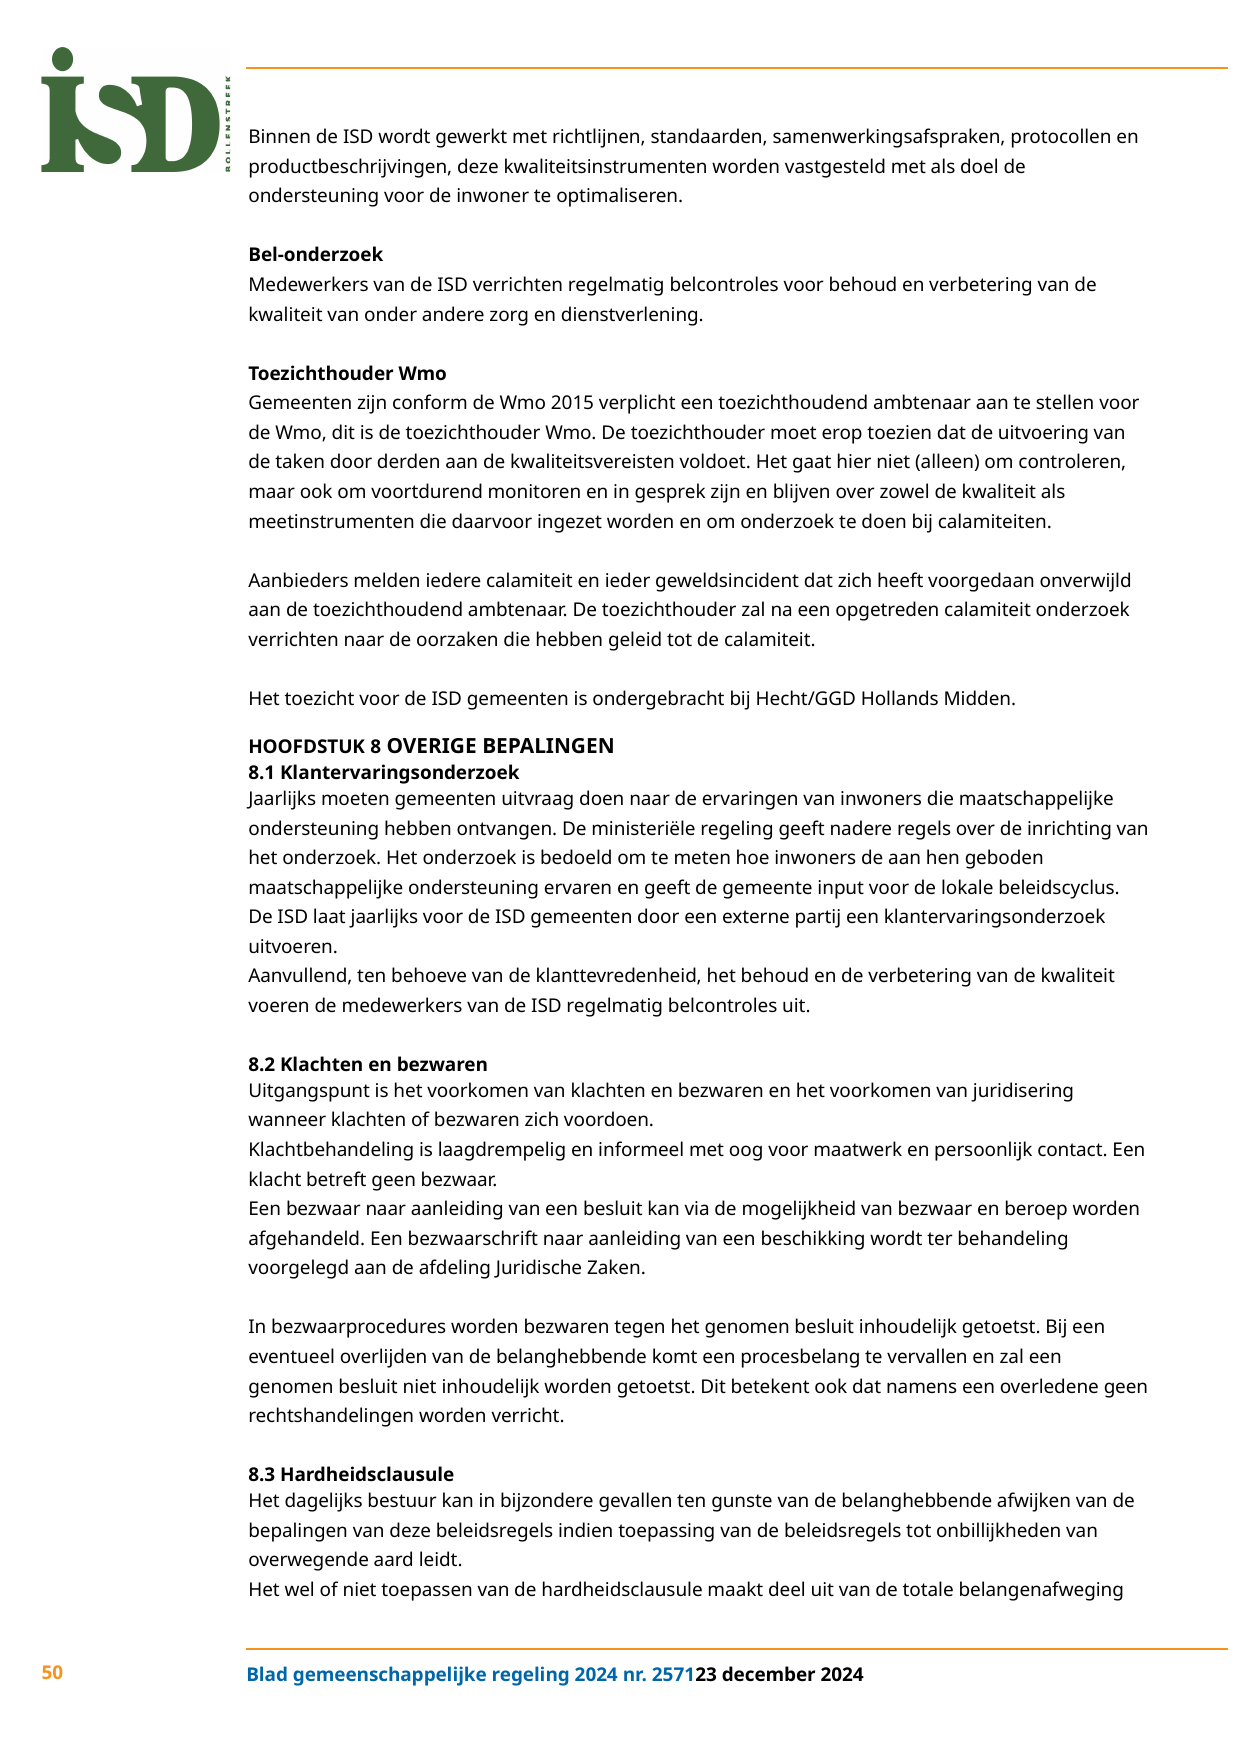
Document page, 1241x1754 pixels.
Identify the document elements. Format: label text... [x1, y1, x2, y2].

text Binnen de ISD wordt gewerkt met richtlijnen, standaarden, samenwerkingsafspraken, protocollen en productbeschrijvingen, deze kwaliteitsinstrumenten worden vastgesteld met als doel de ondersteuning voor de inwoner te optimaliseren. [248, 123, 1152, 208]
text Bel-onderzoek [248, 242, 1152, 267]
text Klachtbehandeling is laagdrempelig en informeel met oog voor maatwerk en persoonlijk contact. Een klacht betreft geen bezwaar. [248, 1136, 1152, 1192]
text Jaarlijks moeten gemeenten uitvraag doen naar de ervaringen van inwoners die maatschappelijke ondersteuning hebben ontvangen. De ministeriële regeling geeft nadere regels over de inrichting van het onderzoek. Het onderzoek is bedoeld om te meten hoe inwoners de aan hen geboden maatschappelijke ondersteuning ervaren en geeft de gemeente input voor de lokale beleidscyclus. [248, 785, 1152, 899]
text Aanbieders melden iedere calamiteit en ieder geweldsincident dat zich heeft voorgedaan onverwijld aan de toezichthoudend ambtenaar. De toezichthouder zal na een opgetreden calamiteit onderzoek verrichten naar de oorzaken die hebben geleid tot de calamiteit. [248, 567, 1152, 652]
text Uitgangspunt is het voorkomen van klachten en bezwaren en het voorkomen van juridisering wanneer klachten of bezwaren zich voordoen. [248, 1077, 1152, 1132]
text Gemeenten zijn conform de Wmo 2015 verplicht een toezichthoudend ambtenaar aan te stellen voor de Wmo, dit is de toezichthouder Wmo. De toezichthouder moet erop toezien dat de uitvoering van de taken door derden aan de kwaliteitsvereisten voldoet. Het gaat hier niet (alleen) om controleren, maar ook om voortdurend monitoren en in gesprek zijn en blijven over zowel de kwaliteit als meetinstrumenten die daarvoor ingezet worden en om onderzoek te doen bij calamiteiten. [248, 389, 1152, 533]
text Medewerkers van de ISD verrichten regelmatig belcontroles voor behoud en verbetering van de kwaliteit van onder andere zorg en dienstverlening. [248, 271, 1152, 326]
picture [41, 47, 231, 172]
text 8.1 Klantervaringsonderzoek [248, 759, 1152, 785]
text De ISD laat jaarlijks voor de ISD gemeenten door een externe partij een klantervaringsonderzoek uitvoeren. [248, 903, 1152, 959]
text Toezichthouder Wmo [248, 360, 1152, 386]
text Aanvullend, ten behoeve van de klanttevredenheid, het behoud en de verbetering van de kwaliteit voeren de medewerkers van de ISD regelmatig belcontroles uit. [248, 963, 1152, 1018]
text Het toezicht voor de ISD gemeenten is ondergebracht bij Hecht/GGD Hollands Midden. [248, 685, 1152, 711]
text 8.2 Klachten en bezwaren [248, 1051, 1152, 1077]
text Het wel of niet toepassen van de hardheidsclausule maakt deel uit van de totale belangenafweging [248, 1576, 1152, 1602]
text Het dagelijks bestuur kan in bijzondere gevallen ten gunste van de belanghebbende afwijken van de bepalingen van deze beleidsregels indien toepassing van de beleidsregels tot onbillijkheden van overwegende aard leidt. [248, 1487, 1152, 1572]
text Een bezwaar naar aanleiding van een besluit kan via de mogelijkheid van bezwaar en beroep worden afgehandeld. Een bezwaarschrift naar aanleiding van een beschikking wordt ter behandeling voorgelegd aan de afdeling Juridische Zaken. [248, 1195, 1152, 1280]
text 8.3 Hardheidsclausule [248, 1462, 1152, 1487]
text HOOFDSTUK 8 OVERIGE BEPALINGEN [248, 731, 1152, 759]
text In bezwaarprocedures worden bezwaren tegen het genomen besluit inhoudelijk getoetst. Bij een eventueel overlijden van de belanghebbende komt een procesbelang te vervallen en zal een genomen besluit niet inhoudelijk worden getoetst. Dit betekent ook dat namens een overledene geen rechtshandelingen worden verricht. [248, 1314, 1152, 1428]
